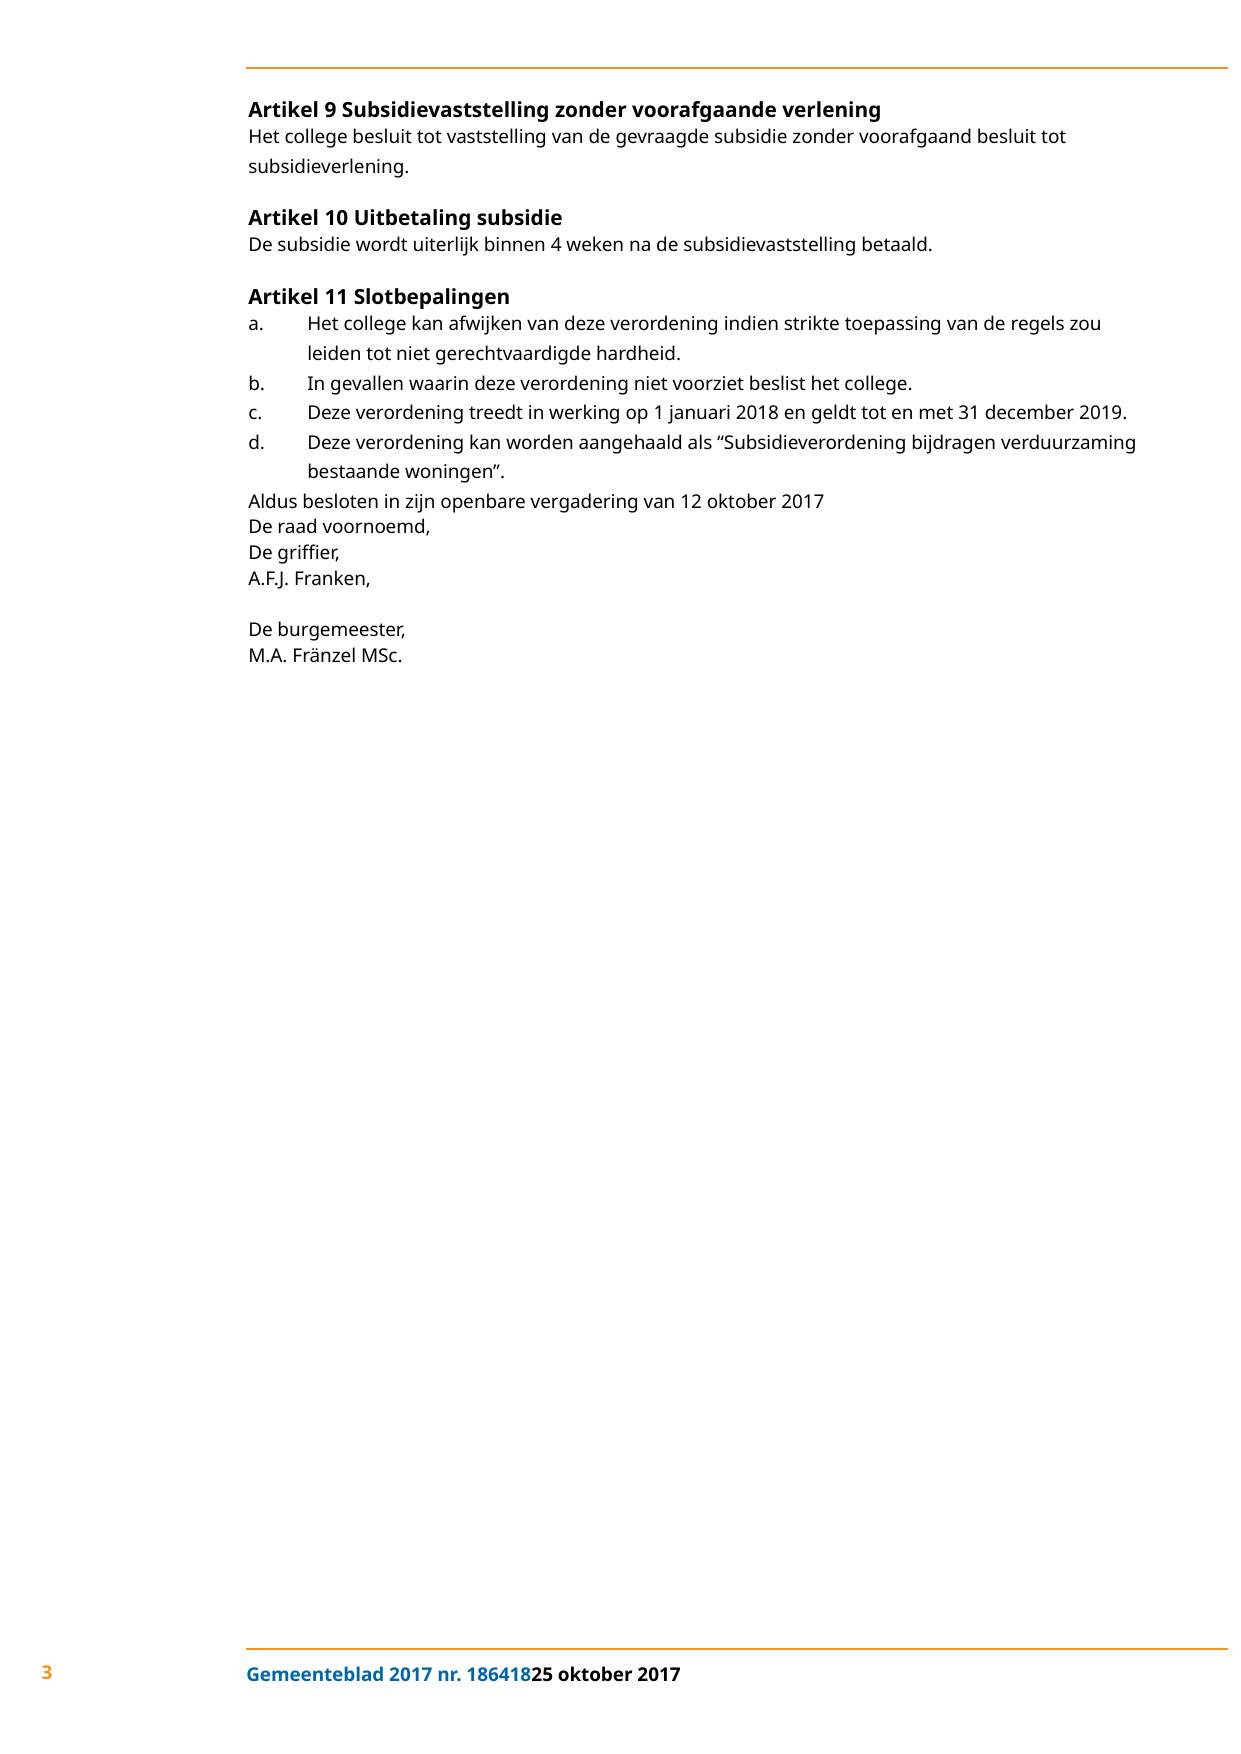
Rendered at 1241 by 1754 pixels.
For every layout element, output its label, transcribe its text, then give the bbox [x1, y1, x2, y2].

text De burgemeester, [248, 617, 1152, 642]
list In gevallen waarin deze verordening niet voorziet beslist het college. [248, 370, 1152, 395]
text Aldus besloten in zijn openbare vergadering van 12 oktober 2017 [248, 488, 1152, 514]
text Het college besluit tot vaststelling van de gevraagde subsidie zonder voorafgaand besluit tot subsidieverlening. [248, 123, 1152, 178]
picture [41, 47, 231, 172]
list Deze verordening treedt in werking op 1 januari 2018 en geldt tot en met 31 december 2019. [248, 399, 1152, 425]
text M.A. Fränzel MSc. [248, 642, 1152, 668]
text Artikel 11 Slotbepalingen [248, 282, 1152, 311]
text Artikel 10 Uitbetaling subsidie [248, 203, 1152, 232]
text De griffier, [248, 539, 1152, 565]
list Het college kan afwijken van deze verordening indien strikte toepassing van de regels zou leiden tot niet gerechtvaardigde hardheid. [248, 311, 1152, 366]
text A.F.J. Franken, [248, 565, 1152, 591]
text De raad voornoemd, [248, 514, 1152, 539]
list Deze verordening kan worden aangehaald als “Subsidieverordening bijdragen verduurzaming bestaande woningen”. [248, 429, 1152, 484]
text Artikel 9 Subsidievaststelling zonder voorafgaande verlening [248, 95, 1152, 123]
text De subsidie wordt uiterlijk binnen 4 weken na de subsidievaststelling betaald. [248, 232, 1152, 257]
